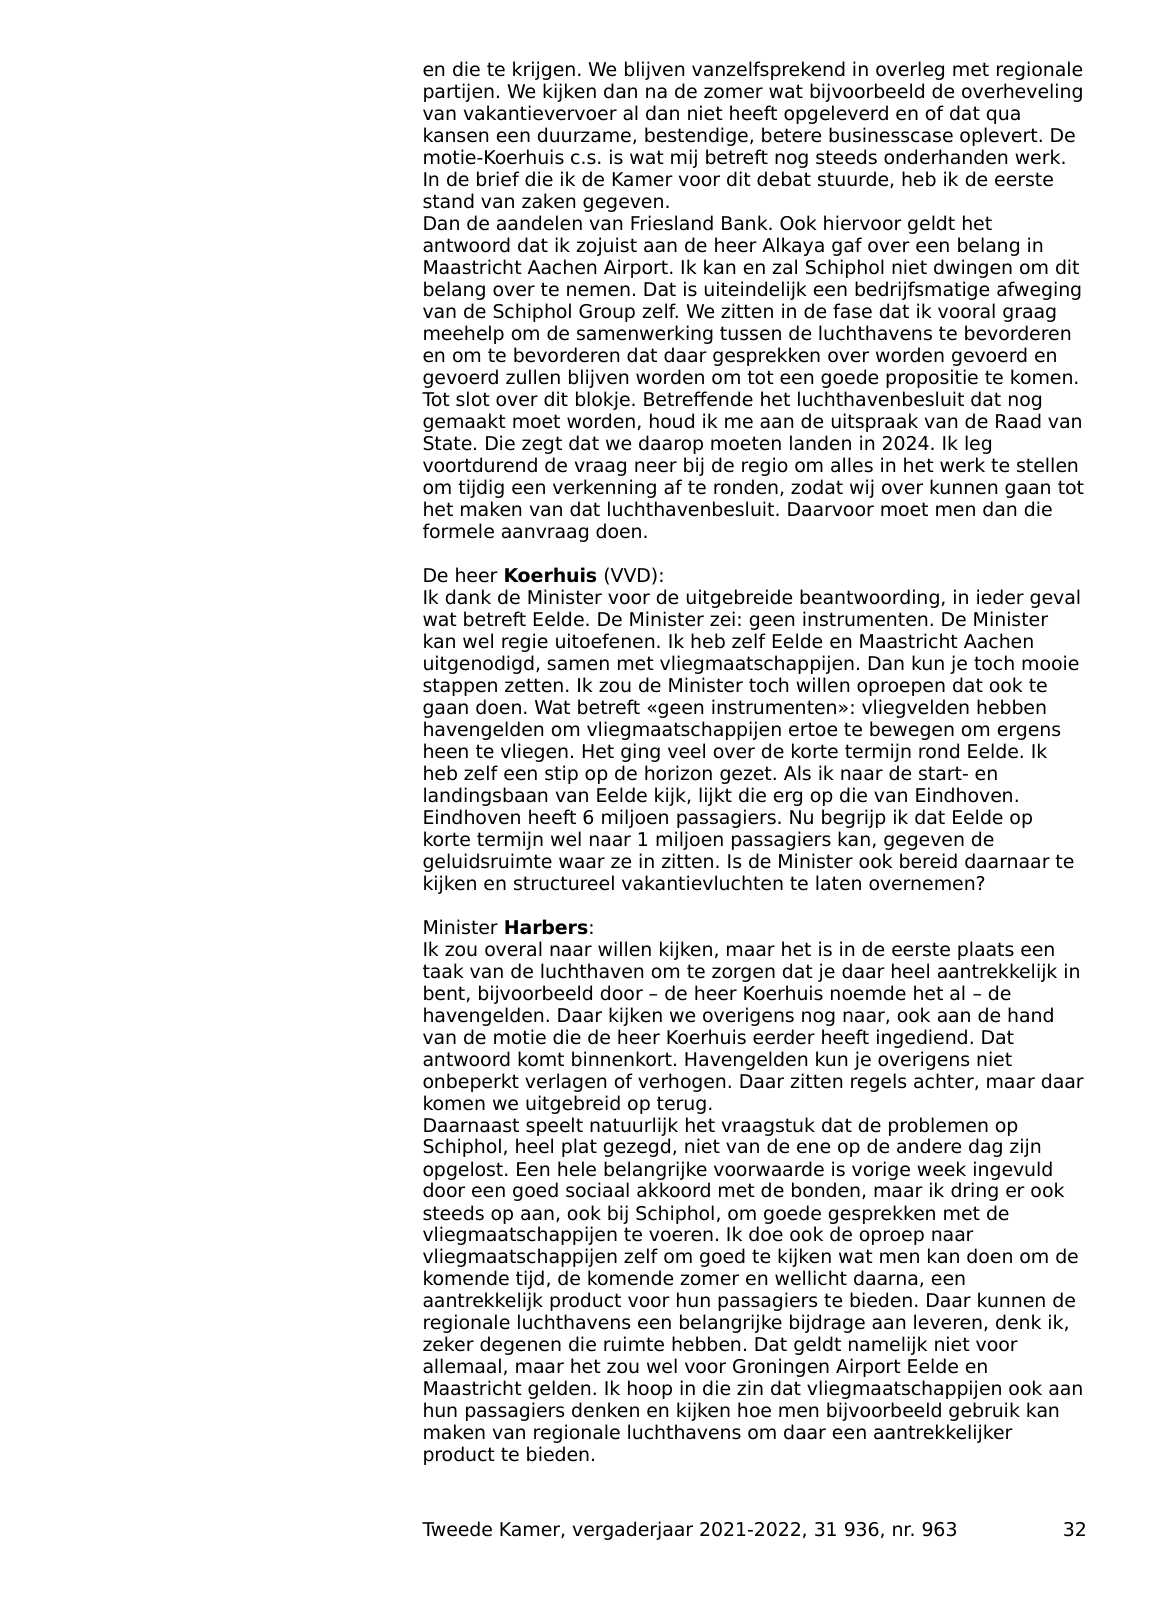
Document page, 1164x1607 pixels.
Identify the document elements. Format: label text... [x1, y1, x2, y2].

text Dan de aandelen van Friesland Bank. Ook hiervoor geldt het antwoord dat ik zojuist aan de heer Alkaya gaf over een belang in Maastricht Aachen Airport. Ik kan en zal Schiphol niet dwingen om dit belang over te nemen. Dat is uiteindelijk een bedrijfsmatige afweging van de Schiphol Group zelf. We zitten in de fase dat ik vooral graag meehelp om de samenwerking tussen de luchthavens te bevorderen en om te bevorderen dat daar gesprekken over worden gevoerd en gevoerd zullen blijven worden om tot een goede propositie te komen. [422, 213, 1087, 389]
text Ik zou overal naar willen kijken, maar het is in de eerste plaats een taak van de luchthaven om te zorgen dat je daar heel aantrekkelijk in bent, bijvoorbeeld door – de heer Koerhuis noemde het al – de havengelden. Daar kijken we overigens nog naar, ook aan de hand van de motie die de heer Koerhuis eerder heeft ingediend. Dat antwoord komt binnenkort. Havengelden kun je overigens niet onbeperkt verlagen of verhogen. Daar zitten regels achter, maar daar komen we uitgebreid op terug. [422, 939, 1087, 1114]
text Ik dank de Minister voor de uitgebreide beantwoording, in ieder geval wat betreft Eelde. De Minister zei: geen instrumenten. De Minister kan wel regie uitoefenen. Ik heb zelf Eelde en Maastricht Aachen uitgenodigd, samen met vliegmaatschappijen. Dan kun je toch mooie stappen zetten. Ik zou de Minister toch willen oproepen dat ook te gaan doen. Wat betreft «geen instrumenten»: vliegvelden hebben havengelden om vliegmaatschappijen ertoe te bewegen om ergens heen te vliegen. Het ging veel over de korte termijn rond Eelde. Ik heb zelf een stip op de horizon gezet. Als ik naar de start- en landingsbaan van Eelde kijk, lijkt die erg op die van Eindhoven. Eindhoven heeft 6 miljoen passagiers. Nu begrijp ik dat Eelde op korte termijn wel naar 1 miljoen passagiers kan, gegeven de geluidsruimte waar ze in zitten. Is de Minister ook bereid daarnaar te kijken en structureel vakantievluchten te laten overnemen? [422, 587, 1087, 894]
text en die te krijgen. We blijven vanzelfsprekend in overleg met regionale partijen. We kijken dan na de zomer wat bijvoorbeeld de overheveling van vakantievervoer al dan niet heeft opgeleverd en of dat qua kansen een duurzame, bestendige, betere businesscase oplevert. De motie-Koerhuis c.s. is wat mij betreft nog steeds onderhanden werk. In de brief die ik de Kamer voor dit debat stuurde, heb ik de eerste stand van zaken gegeven. [422, 59, 1087, 213]
text De heer Koerhuis (VVD): [422, 565, 1087, 587]
text Daarnaast speelt natuurlijk het vraagstuk dat de problemen op Schiphol, heel plat gezegd, niet van de ene op de andere dag zijn opgelost. Een hele belangrijke voorwaarde is vorige week ingevuld door een goed sociaal akkoord met de bonden, maar ik dring er ook steeds op aan, ook bij Schiphol, om goede gesprekken met de vliegmaatschappijen te voeren. Ik doe ook de oproep naar vliegmaatschappijen zelf om goed te kijken wat men kan doen om de komende tijd, de komende zomer en wellicht daarna, een aantrekkelijk product voor hun passagiers te bieden. Daar kunnen de regionale luchthavens een belangrijke bijdrage aan leveren, denk ik, zeker degenen die ruimte hebben. Dat geldt namelijk niet voor allemaal, maar het zou wel voor Groningen Airport Eelde en Maastricht gelden. Ik hoop in die zin dat vliegmaatschappijen ook aan hun passagiers denken en kijken hoe men bijvoorbeeld gebruik kan maken van regionale luchthavens om daar een aantrekkelijker product te bieden. [422, 1114, 1087, 1466]
text Minister Harbers: [422, 917, 1087, 939]
text Tot slot over dit blokje. Betreffende het luchthavenbesluit dat nog gemaakt moet worden, houd ik me aan de uitspraak van de Raad van State. Die zegt dat we daarop moeten landen in 2024. Ik leg voortdurend de vraag neer bij de regio om alles in het werk te stellen om tijdig een verkenning af te ronden, zodat wij over kunnen gaan tot het maken van dat luchthavenbesluit. Daarvoor moet men dan die formele aanvraag doen. [422, 389, 1087, 543]
